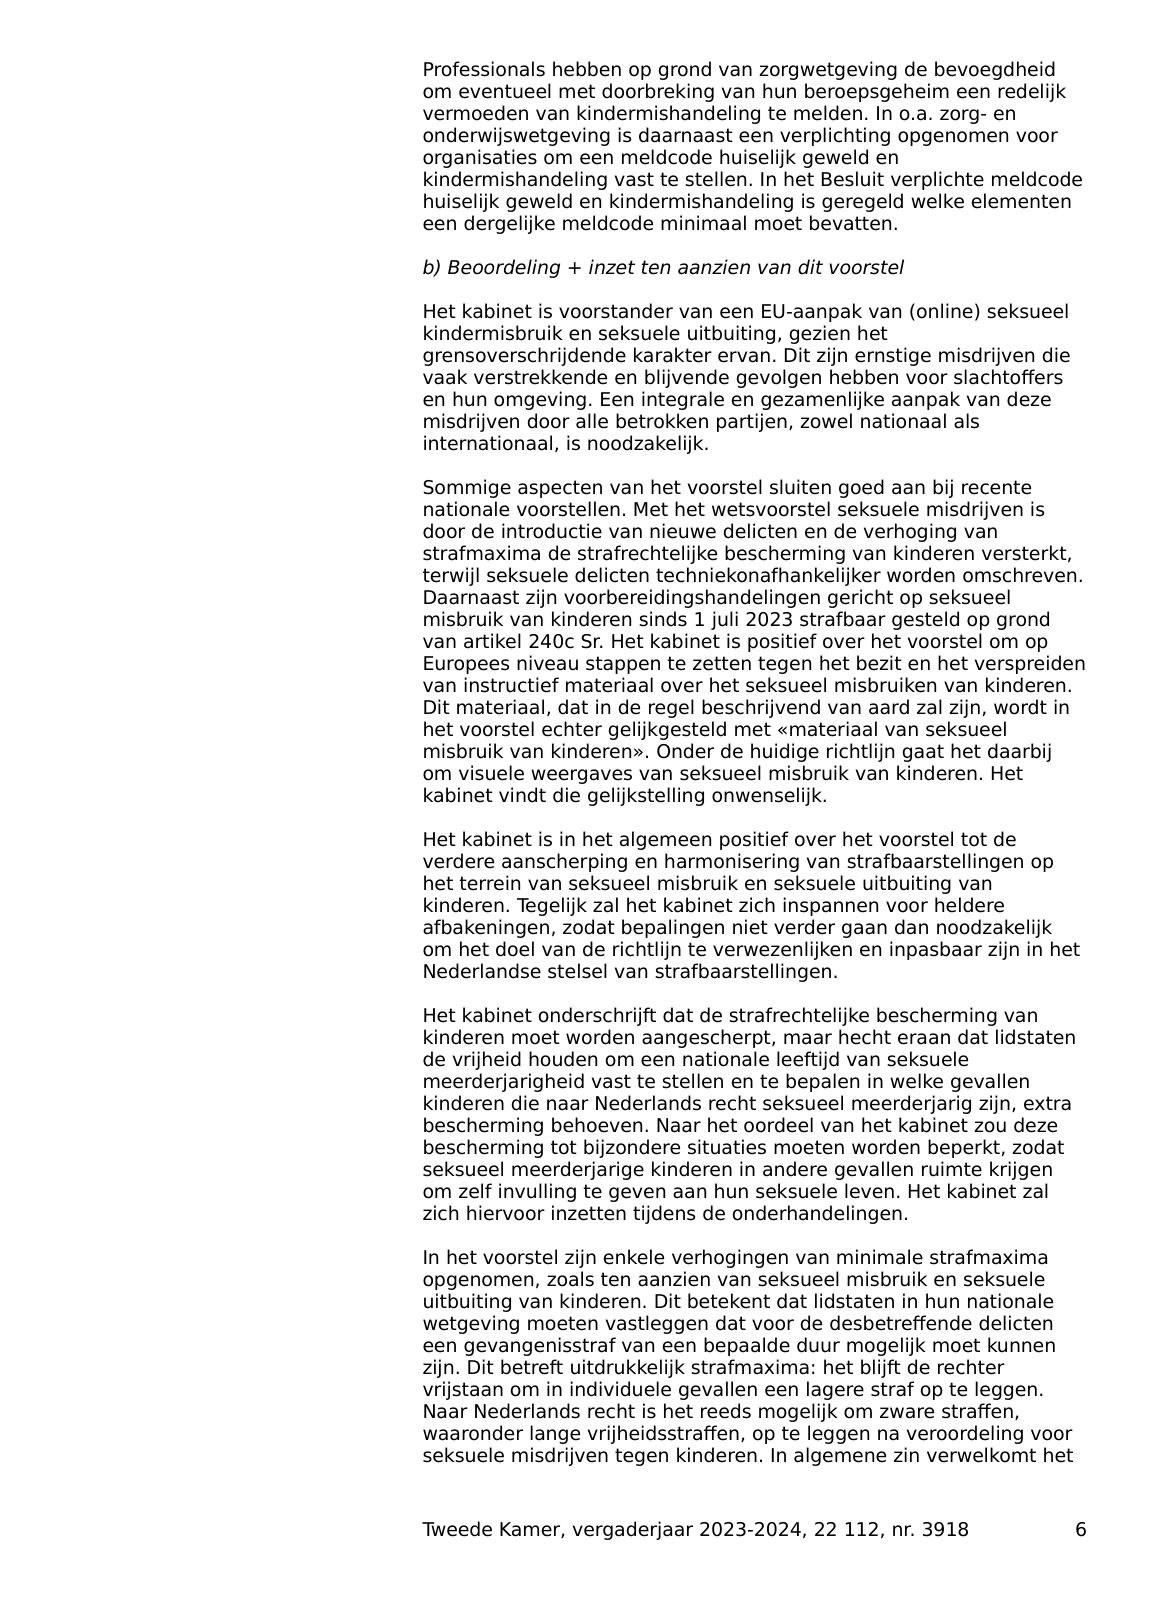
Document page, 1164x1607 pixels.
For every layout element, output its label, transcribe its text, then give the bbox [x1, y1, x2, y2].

text Het kabinet is voorstander van een EU-aanpak van (online) seksueel kindermisbruik en seksuele uitbuiting, gezien het grensoverschrijdende karakter ervan. Dit zijn ernstige misdrijven die vaak verstrekkende en blijvende gevolgen hebben voor slachtoffers en hun omgeving. Een integrale en gezamenlijke aanpak van deze misdrijven door alle betrokken partijen, zowel nationaal als internationaal, is noodzakelijk. [422, 301, 1087, 455]
text In het voorstel zijn enkele verhogingen van minimale strafmaxima opgenomen, zoals ten aanzien van seksueel misbruik en seksuele uitbuiting van kinderen. Dit betekent dat lidstaten in hun nationale wetgeving moeten vastleggen dat voor de desbetreffende delicten een gevangenisstraf van een bepaalde duur mogelijk moet kunnen zijn. Dit betreft uitdrukkelijk strafmaxima: het blijft de rechter vrijstaan om in individuele gevallen een lagere straf op te leggen. Naar Nederlands recht is het reeds mogelijk om zware straffen, waaronder lange vrijheidsstraffen, op te leggen na veroordeling voor seksuele misdrijven tegen kinderen. In algemene zin verwelkomt het [422, 1247, 1087, 1467]
text Het kabinet is in het algemeen positief over het voorstel tot de verdere aanscherping en harmonisering van strafbaarstellingen op het terrein van seksueel misbruik en seksuele uitbuiting van kinderen. Tegelijk zal het kabinet zich inspannen voor heldere afbakeningen, zodat bepalingen niet verder gaan dan noodzakelijk om het doel van de richtlijn te verwezenlijken en inpasbaar zijn in het Nederlandse stelsel van strafbaarstellingen. [422, 829, 1087, 983]
text Het kabinet onderschrijft dat de strafrechtelijke bescherming van kinderen moet worden aangescherpt, maar hecht eraan dat lidstaten de vrijheid houden om een nationale leeftijd van seksuele meerderjarigheid vast te stellen en te bepalen in welke gevallen kinderen die naar Nederlands recht seksueel meerderjarig zijn, extra bescherming behoeven. Naar het oordeel van het kabinet zou deze bescherming tot bijzondere situaties moeten worden beperkt, zodat seksueel meerderjarige kinderen in andere gevallen ruimte krijgen om zelf invulling te geven aan hun seksuele leven. Het kabinet zal zich hiervoor inzetten tijdens de onderhandelingen. [422, 1005, 1087, 1225]
text Sommige aspecten van het voorstel sluiten goed aan bij recente nationale voorstellen. Met het wetsvoorstel seksuele misdrijven is door de introductie van nieuwe delicten en de verhoging van strafmaxima de strafrechtelijke bescherming van kinderen versterkt, terwijl seksuele delicten techniekonafhankelijker worden omschreven. Daarnaast zijn voorbereidingshandelingen gericht op seksueel misbruik van kinderen sinds 1 juli 2023 strafbaar gesteld op grond van artikel 240c Sr. Het kabinet is positief over het voorstel om op Europees niveau stappen te zetten tegen het bezit en het verspreiden van instructief materiaal over het seksueel misbruiken van kinderen. Dit materiaal, dat in de regel beschrijvend van aard zal zijn, wordt in het voorstel echter gelijkgesteld met «materiaal van seksueel misbruik van kinderen». Onder de huidige richtlijn gaat het daarbij om visuele weergaves van seksueel misbruik van kinderen. Het kabinet vindt die gelijkstelling onwenselijk. [422, 477, 1087, 807]
subtitle b) Beoordeling + inzet ten aanzien van dit voorstel [422, 257, 1087, 279]
text Professionals hebben op grond van zorgwetgeving de bevoegdheid om eventueel met doorbreking van hun beroepsgeheim een redelijk vermoeden van kindermishandeling te melden. In o.a. zorg- en onderwijswetgeving is daarnaast een verplichting opgenomen voor organisaties om een meldcode huiselijk geweld en kindermishandeling vast te stellen. In het Besluit verplichte meldcode huiselijk geweld en kindermishandeling is geregeld welke elementen een dergelijke meldcode minimaal moet bevatten. [422, 59, 1087, 235]
